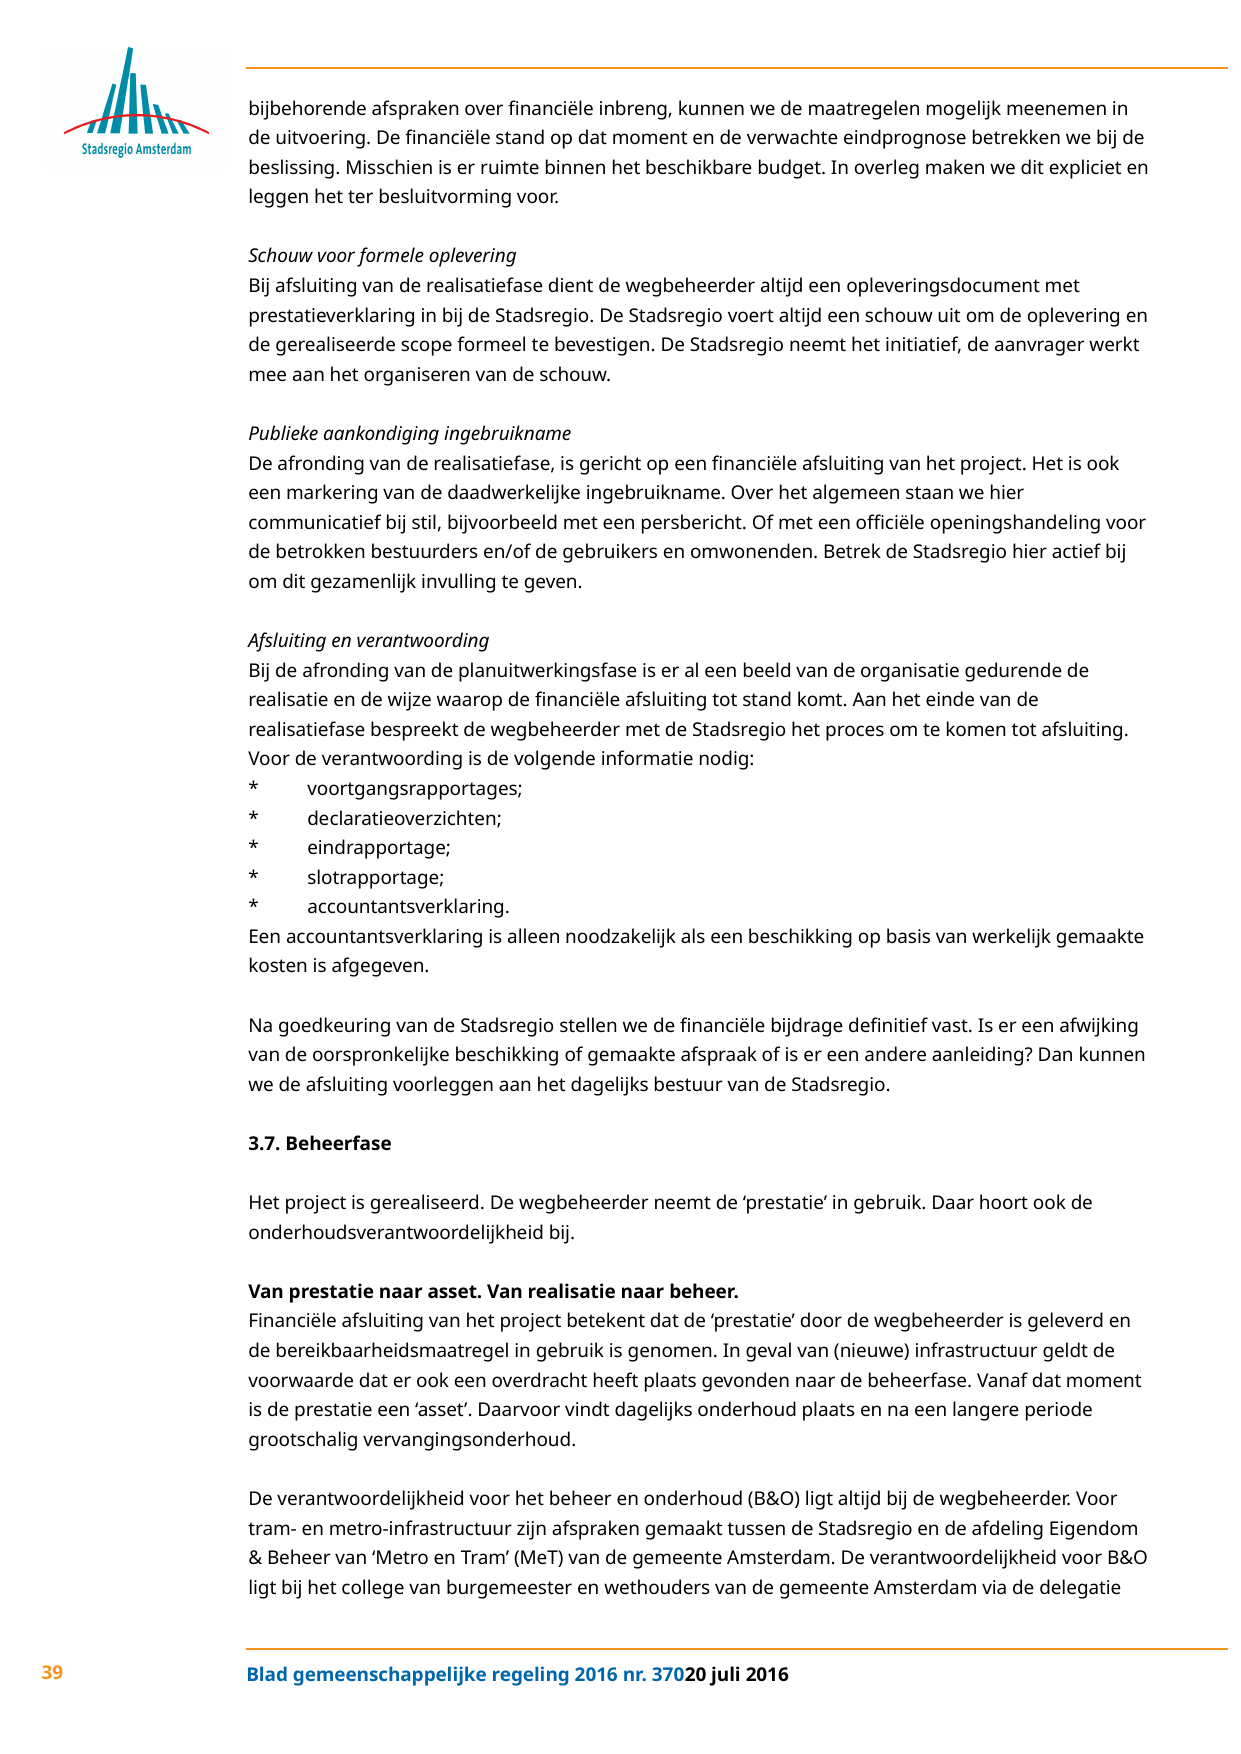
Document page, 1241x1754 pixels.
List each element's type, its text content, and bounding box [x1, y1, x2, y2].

text Bij afsluiting van de realisatiefase dient de wegbeheerder altijd een opleveringsdocument met prestatieverklaring in bij de Stadsregio. De Stadsregio voert altijd een schouw uit om de oplevering en de gerealiseerde scope formeel te bevestigen. De Stadsregio neemt het initiatief, de aanvrager werkt mee aan het organiseren van de schouw. [248, 272, 1152, 387]
text De verantwoordelijkheid voor het beheer en onderhoud (B&O) ligt altijd bij de wegbeheerder. Voor tram- en metro-infrastructuur zijn afspraken gemaakt tussen de Stadsregio en de afdeling Eigendom & Beheer van ‘Metro en Tram’ (MeT) van de gemeente Amsterdam. De verantwoordelijkheid voor B&O ligt bij het college van burgemeester en wethouders van de gemeente Amsterdam via de delegatie [248, 1485, 1152, 1600]
list eindrapportage; [248, 834, 1152, 860]
text 3.7. Beheerfase [248, 1130, 1152, 1156]
text Van prestatie naar asset. Van realisatie naar beheer. [248, 1278, 1152, 1304]
text De afronding van de realisatiefase, is gericht op een financiële afsluiting van het project. Het is ook een markering van de daadwerkelijke ingebruikname. Over het algemeen staan we hier communicatief bij stil, bijvoorbeeld met een persbericht. Of met een officiële openingshandeling voor de betrokken bestuurders en/of de gebruikers en omwonenden. Betrek de Stadsregio hier actief bij om dit gezamenlijk invulling te geven. [248, 450, 1152, 594]
list accountantsverklaring. [248, 893, 1152, 919]
text bijbehorende afspraken over financiële inbreng, kunnen we de maatregelen mogelijk meenemen in de uitvoering. De financiële stand op dat moment en de verwachte eindprognose betrekken we bij de beslissing. Misschien is er ruimte binnen het beschikbare budget. In overleg maken we dit expliciet en leggen het ter besluitvorming voor. [248, 95, 1152, 209]
list declaratieoverzichten; [248, 805, 1152, 831]
text Bij de afronding van de planuitwerkingsfase is er al een beeld van de organisatie gedurende de realisatie en de wijze waarop de financiële afsluiting tot stand komt. Aan het einde van de realisatiefase bespreekt de wegbeheerder met de Stadsregio het proces om te komen tot afsluiting. Voor de verantwoording is de volgende informatie nodig: [248, 657, 1152, 771]
text Afsluiting en verantwoording [248, 627, 1152, 653]
text Het project is gerealiseerd. De wegbeheerder neemt de ‘prestatie’ in gebruik. Daar hoort ook de onderhoudsverantwoordelijkheid bij. [248, 1189, 1152, 1245]
text Publieke aankondiging ingebruikname [248, 420, 1152, 446]
text Financiële afsluiting van het project betekent dat de ‘prestatie’ door de wegbeheerder is geleverd en de bereikbaarheidsmaatregel in gebruik is genomen. In geval van (nieuwe) infrastructuur geldt de voorwaarde dat er ook een overdracht heeft plaats gevonden naar de beheerfase. Vanaf dat moment is de prestatie een ‘asset’. Daarvoor vindt dagelijks onderhoud plaats en na een langere periode grootschalig vervangingsonderhoud. [248, 1308, 1152, 1452]
list slotrapportage; [248, 864, 1152, 890]
text Een accountantsverklaring is alleen noodzakelijk als een beschikking op basis van werkelijk gemaakte kosten is afgegeven. [248, 923, 1152, 978]
text Na goedkeuring van de Stadsregio stellen we de financiële bijdrage definitief vast. Is er een afwijking van de oorspronkelijke beschikking of gemaakte afspraak of is er een andere aanleiding? Dan kunnen we de afsluiting voorleggen aan het dagelijks bestuur van de Stadsregio. [248, 1012, 1152, 1097]
text Schouw voor formele oplevering [248, 243, 1152, 268]
picture [41, 47, 231, 172]
list voortgangsrapportages; [248, 775, 1152, 801]
